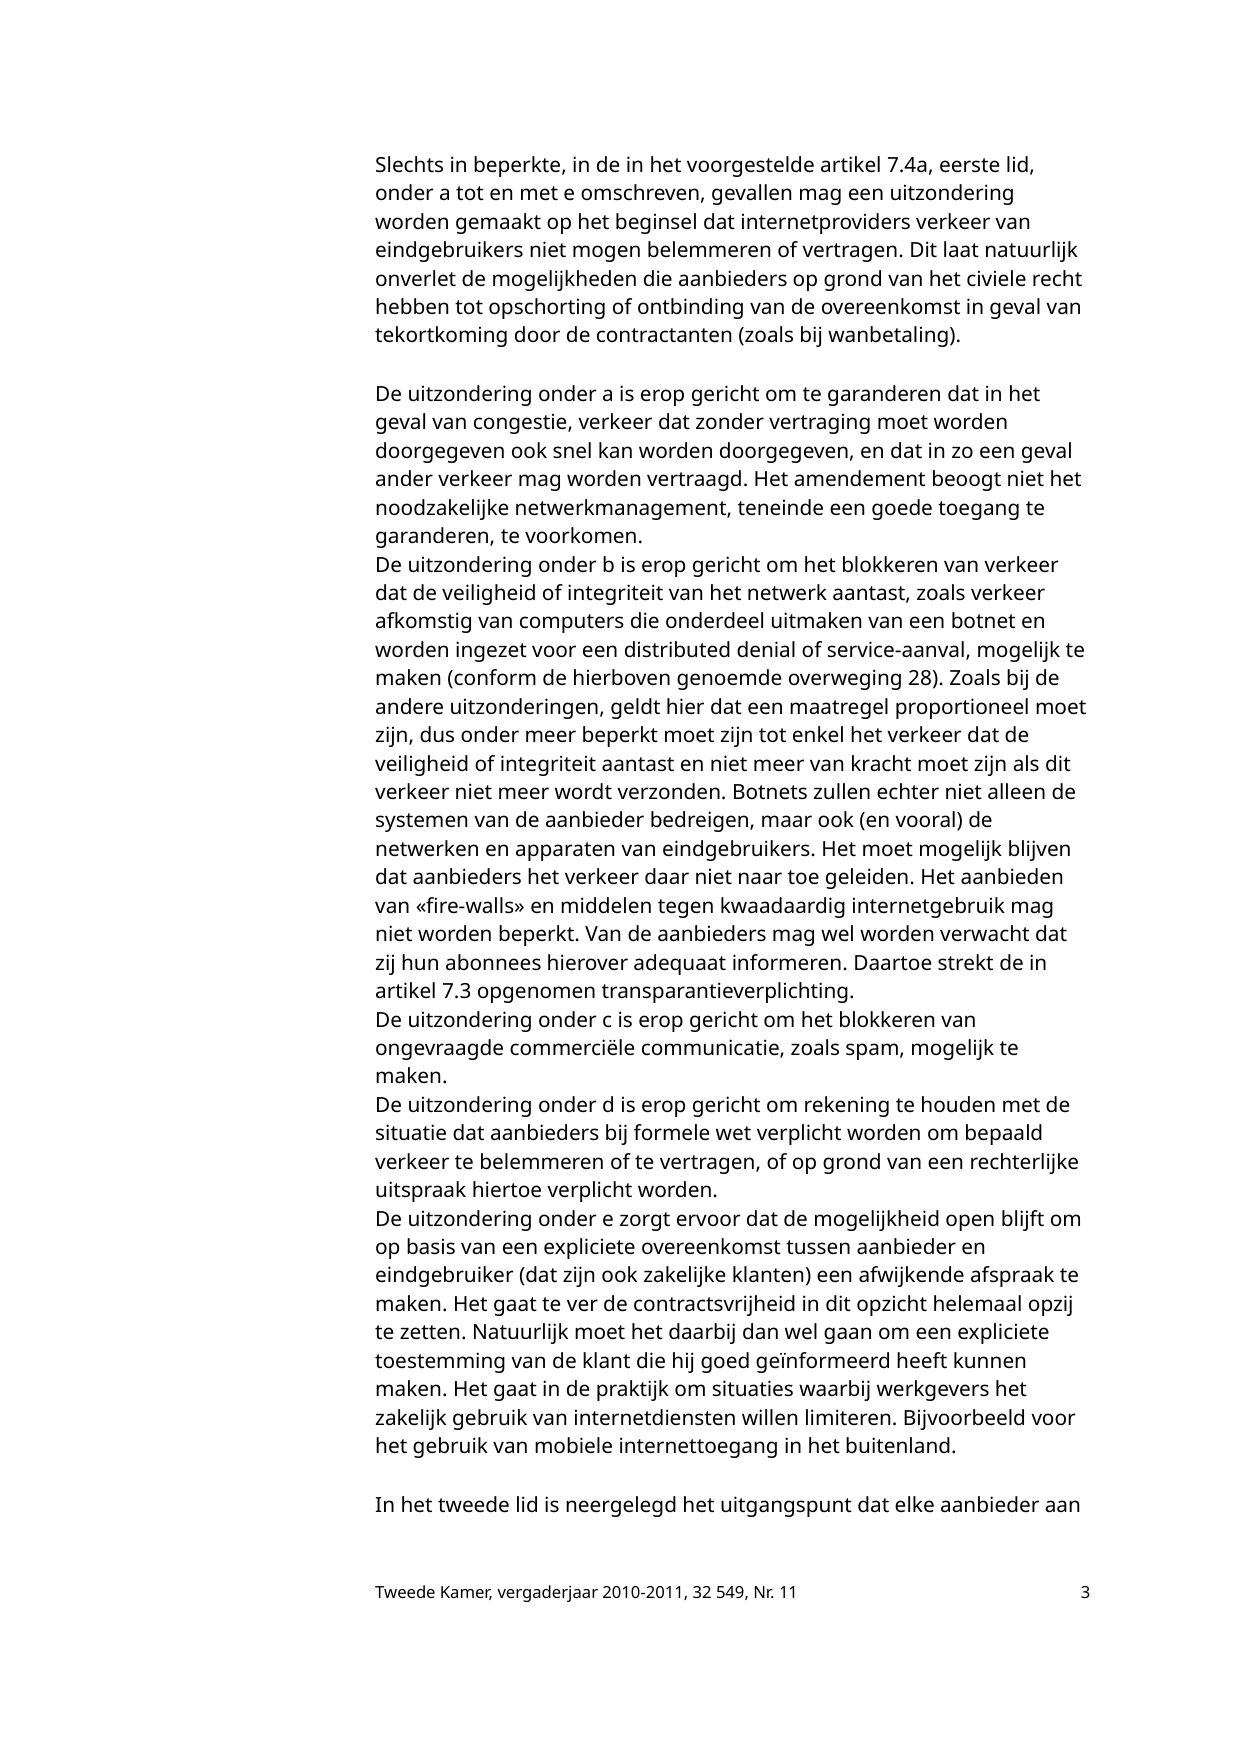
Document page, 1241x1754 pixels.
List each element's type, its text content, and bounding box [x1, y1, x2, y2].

text Slechts in beperkte, in de in het voorgestelde artikel 7.4a, eerste lid, onder a tot en met e omschreven, gevallen mag een uitzondering worden gemaakt op het beginsel dat internetproviders verkeer van eindgebruikers niet mogen belemmeren of vertragen. Dit laat natuurlijk onverlet de mogelijkheden die aanbieders op grond van het civiele recht hebben tot opschorting of ontbinding van de overeenkomst in geval van tekortkoming door de contractanten (zoals bij wanbetaling). [375, 150, 1090, 349]
text De uitzondering onder a is erop gericht om te garanderen dat in het geval van congestie, verkeer dat zonder vertraging moet worden doorgegeven ook snel kan worden doorgegeven, en dat in zo een geval ander verkeer mag worden vertraagd. Het amendement beoogt niet het noodzakelijke netwerkmanagement, teneinde een goede toegang te garanderen, te voorkomen. [375, 379, 1090, 550]
text De uitzondering onder c is erop gericht om het blokkeren van ongevraagde commerciële communicatie, zoals spam, mogelijk te maken. [375, 1005, 1090, 1090]
text De uitzondering onder b is erop gericht om het blokkeren van verkeer dat de veiligheid of integriteit van het netwerk aantast, zoals verkeer afkomstig van computers die onderdeel uitmaken van een botnet en worden ingezet voor een distributed denial of service-aanval, mogelijk te maken (conform de hierboven genoemde overweging 28). Zoals bij de andere uitzonderingen, geldt hier dat een maatregel proportioneel moet zijn, dus onder meer beperkt moet zijn tot enkel het verkeer dat de veiligheid of integriteit aantast en niet meer van kracht moet zijn als dit verkeer niet meer wordt verzonden. Botnets zullen echter niet alleen de systemen van de aanbieder bedreigen, maar ook (en vooral) de netwerken en apparaten van eindgebruikers. Het moet mogelijk blijven dat aanbieders het verkeer daar niet naar toe geleiden. Het aanbieden van «fire-walls» en middelen tegen kwaadaardig internetgebruik mag niet worden beperkt. Van de aanbieders mag wel worden verwacht dat zij hun abonnees hierover adequaat informeren. Daartoe strekt de in artikel 7.3 opgenomen transparantieverplichting. [375, 550, 1090, 1005]
text De uitzondering onder e zorgt ervoor dat de mogelijkheid open blijft om op basis van een expliciete overeenkomst tussen aanbieder en eindgebruiker (dat zijn ook zakelijke klanten) een afwijkende afspraak te maken. Het gaat te ver de contractsvrijheid in dit opzicht helemaal opzij te zetten. Natuurlijk moet het daarbij dan wel gaan om een expliciete toestemming van de klant die hij goed geïnformeerd heeft kunnen maken. Het gaat in de praktijk om situaties waarbij werkgevers het zakelijk gebruik van internetdiensten willen limiteren. Bijvoorbeeld voor het gebruik van mobiele internettoegang in het buitenland. [375, 1204, 1090, 1460]
text De uitzondering onder d is erop gericht om rekening te houden met de situatie dat aanbieders bij formele wet verplicht worden om bepaald verkeer te belemmeren of te vertragen, of op grond van een rechterlijke uitspraak hiertoe verplicht worden. [375, 1090, 1090, 1204]
text In het tweede lid is neergelegd het uitgangspunt dat elke aanbieder aan [375, 1490, 1090, 1518]
